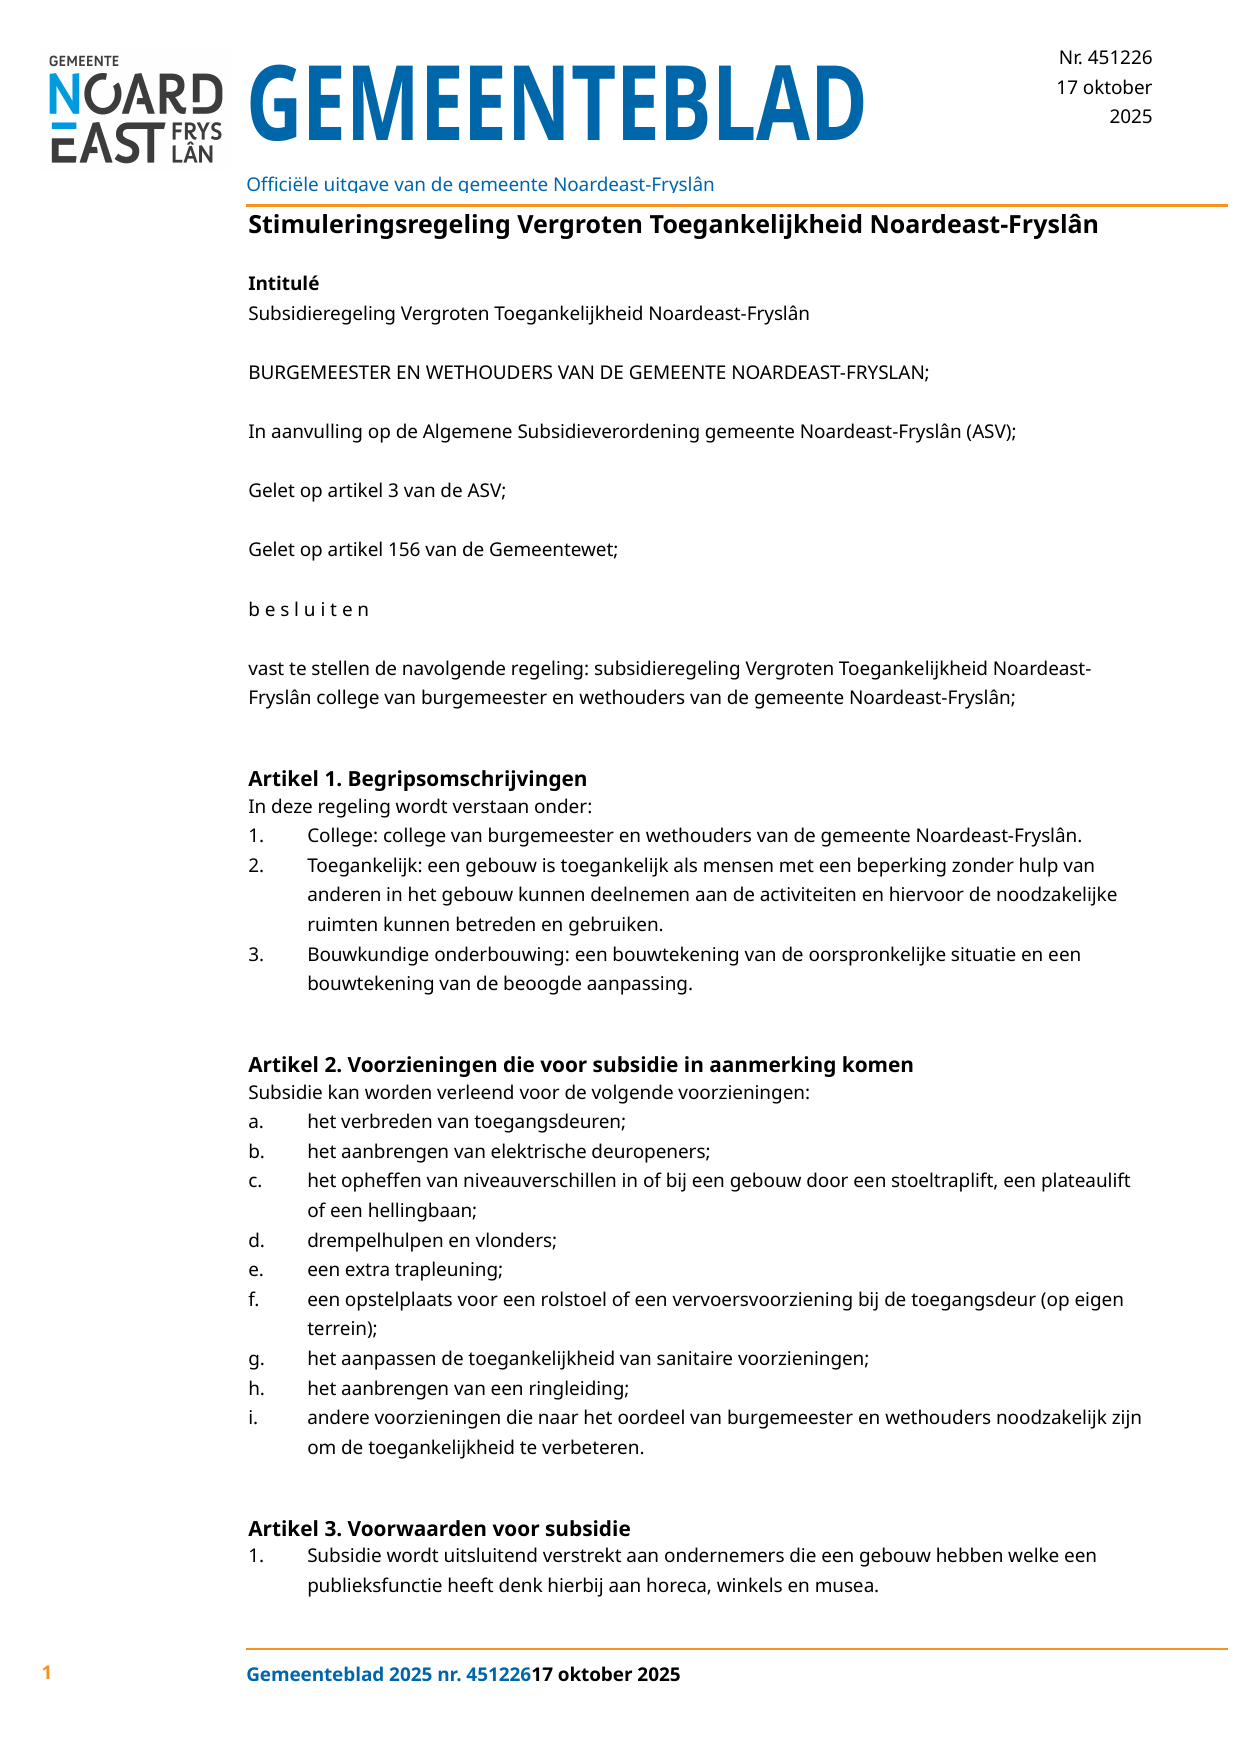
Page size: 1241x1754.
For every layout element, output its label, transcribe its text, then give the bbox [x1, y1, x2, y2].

text In deze regeling wordt verstaan onder: [248, 793, 1152, 819]
list het aanbrengen van elektrische deuropeners; [248, 1138, 1152, 1164]
list andere voorzieningen die naar het oordeel van burgemeester en wethouders noodzakelijk zijn om de toegankelijkheid te verbeteren. [248, 1404, 1152, 1459]
text Gelet op artikel 3 van de ASV; [248, 477, 1152, 503]
text BURGEMEESTER EN WETHOUDERS VAN DE GEMEENTE NOARDEAST-FRYSLAN; [248, 359, 1152, 385]
list het aanbrengen van een ringleiding; [248, 1375, 1152, 1400]
text Subsidie kan worden verleend voor de volgende voorzieningen: [248, 1079, 1152, 1104]
text b e s l u i t e n [248, 596, 1152, 621]
text Artikel 3. Voorwaarden voor subsidie [248, 1514, 1152, 1542]
list Bouwkundige onderbouwing: een bouwtekening van de oorspronkelijke situatie en een bouwtekening van de beoogde aanpassing. [248, 941, 1152, 996]
list het verbreden van toegangsdeuren; [248, 1108, 1152, 1134]
list College: college van burgemeester en wethouders van de gemeente Noardeast-Fryslân. [248, 822, 1152, 848]
text Artikel 2. Voorzieningen die voor subsidie in aanmerking komen [248, 1050, 1152, 1079]
list drempelhulpen en vlonders; [248, 1227, 1152, 1252]
text vast te stellen de navolgende regeling: subsidieregeling Vergroten Toegankelijkheid Noardeast-Fryslân college van burgemeester en wethouders van de gemeente Noardeast-Fryslân; [248, 655, 1152, 710]
picture [41, 47, 231, 172]
text Stimuleringsregeling Vergroten Toegankelijkheid Noardeast-Fryslân [248, 207, 1152, 241]
list Subsidie wordt uitsluitend verstrekt aan ondernemers die een gebouw hebben welke een publieksfunctie heeft denk hierbij aan horeca, winkels en musea. [248, 1542, 1152, 1598]
text In aanvulling op de Algemene Subsidieverordening gemeente Noardeast-Fryslân (ASV); [248, 418, 1152, 444]
text Artikel 1. Begripsomschrijvingen [248, 764, 1152, 793]
text Intitulé [248, 270, 1152, 296]
text Gelet op artikel 156 van de Gemeentewet; [248, 537, 1152, 562]
list Toegankelijk: een gebouw is toegankelijk als mensen met een beperking zonder hulp van anderen in het gebouw kunnen deelnemen aan de activiteiten en hiervoor de noodzakelijke ruimten kunnen betreden en gebruiken. [248, 852, 1152, 937]
list het aanpassen de toegankelijkheid van sanitaire voorzieningen; [248, 1345, 1152, 1371]
list een extra trapleuning; [248, 1256, 1152, 1282]
text Subsidieregeling Vergroten Toegankelijkheid Noardeast-Fryslân [248, 300, 1152, 326]
list het opheffen van niveauverschillen in of bij een gebouw door een stoeltraplift, een plateaulift of een hellingbaan; [248, 1168, 1152, 1223]
list een opstelplaats voor een rolstoel of een vervoersvoorziening bij de toegangsdeur (op eigen terrein); [248, 1286, 1152, 1341]
